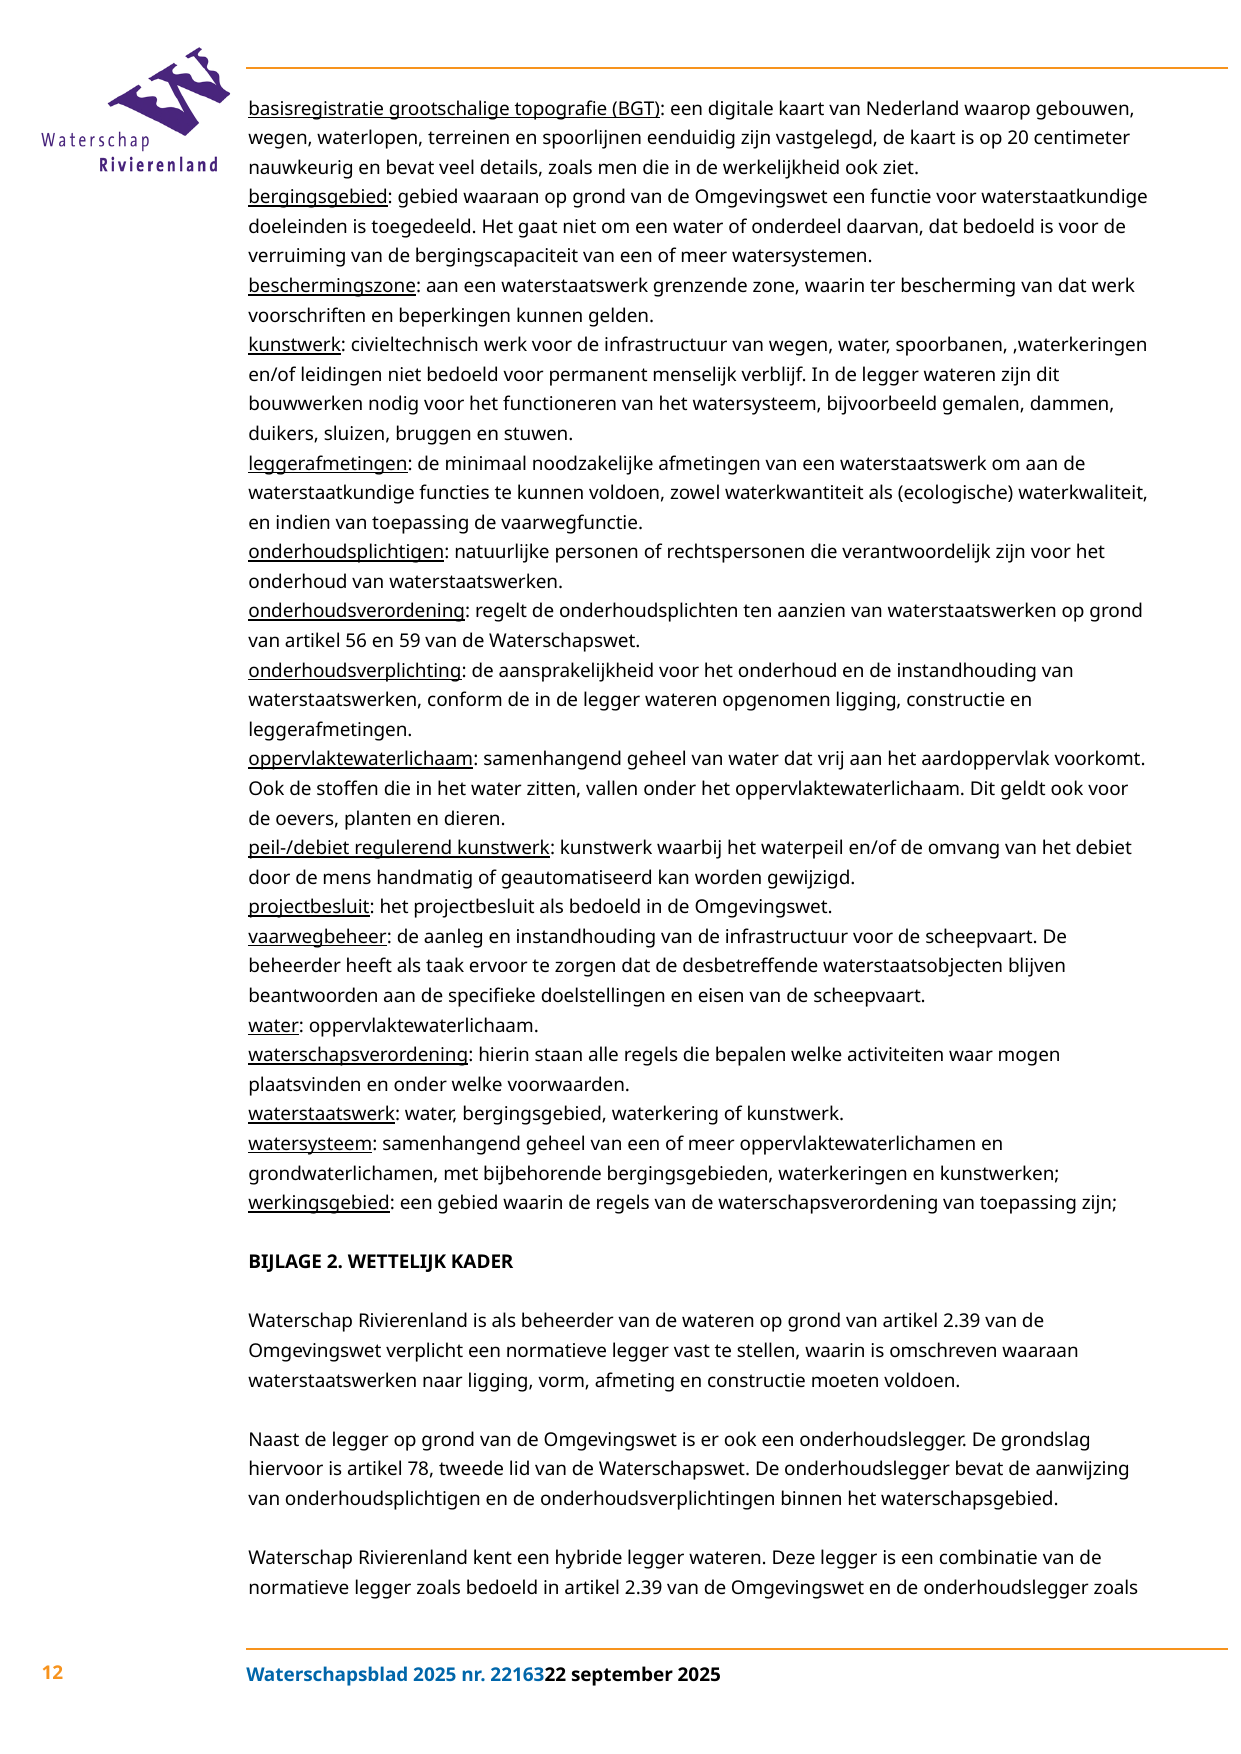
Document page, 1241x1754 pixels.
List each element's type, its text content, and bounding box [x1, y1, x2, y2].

text watersysteem: samenhangend geheel van een of meer oppervlaktewaterlichamen en grondwaterlichamen, met bijbehorende bergingsgebieden, waterkeringen en kunstwerken; [248, 1130, 1152, 1186]
text onderhoudsplichtigen: natuurlijke personen of rechtspersonen die verantwoordelijk zijn voor het onderhoud van waterstaatswerken. [248, 538, 1152, 594]
text leggerafmetingen: de minimaal noodzakelijke afmetingen van een waterstaatswerk om aan de waterstaatkundige functies te kunnen voldoen, zowel waterkwantiteit als (ecologische) waterkwaliteit, en indien van toepassing de vaarwegfunctie. [248, 450, 1152, 535]
text beschermingszone: aan een waterstaatswerk grenzende zone, waarin ter bescherming van dat werk voorschriften en beperkingen kunnen gelden. [248, 272, 1152, 328]
text waterschapsverordening: hierin staan alle regels die bepalen welke activiteiten waar mogen plaatsvinden en onder welke voorwaarden. [248, 1041, 1152, 1097]
text oppervlaktewaterlichaam: samenhangend geheel van water dat vrij aan het aardoppervlak voorkomt. Ook de stoffen die in het water zitten, vallen onder het oppervlaktewaterlichaam. Dit geldt ook voor de oevers, planten en dieren. [248, 746, 1152, 831]
text Waterschap Rivierenland is als beheerder van de wateren op grond van artikel 2.39 van de Omgevingswet verplicht een normatieve legger vast te stellen, waarin is omschreven waaraan waterstaatswerken naar ligging, vorm, afmeting en constructie moeten voldoen. [248, 1308, 1152, 1393]
text water: oppervlaktewaterlichaam. [248, 1012, 1152, 1038]
text projectbesluit: het projectbesluit als bedoeld in de Omgevingswet. [248, 893, 1152, 919]
picture [41, 47, 231, 172]
text onderhoudsverplichting: de aansprakelijkheid voor het onderhoud en de instandhouding van waterstaatswerken, conform de in de legger wateren opgenomen ligging, constructie en leggerafmetingen. [248, 657, 1152, 742]
text kunstwerk: civieltechnisch werk voor de infrastructuur van wegen, water, spoorbanen, ,waterkeringen en/of leidingen niet bedoeld voor permanent menselijk verblijf. In de legger wateren zijn dit bouwwerken nodig voor het functioneren van het watersysteem, bijvoorbeeld gemalen, dammen, duikers, sluizen, bruggen en stuwen. [248, 331, 1152, 446]
text bergingsgebied: gebied waaraan op grond van de Omgevingswet een functie voor waterstaatkundige doeleinden is toegedeeld. Het gaat niet om een water of onderdeel daarvan, dat bedoeld is voor de verruiming van de bergingscapaciteit van een of meer watersystemen. [248, 183, 1152, 268]
text waterstaatswerk: water, bergingsgebied, waterkering of kunstwerk. [248, 1101, 1152, 1126]
text peil-/debiet regulerend kunstwerk: kunstwerk waarbij het waterpeil en/of de omvang van het debiet door de mens handmatig of geautomatiseerd kan worden gewijzigd. [248, 834, 1152, 890]
text onderhoudsverordening: regelt de onderhoudsplichten ten aanzien van waterstaatswerken op grond van artikel 56 en 59 van de Waterschapswet. [248, 598, 1152, 653]
text BIJLAGE 2. WETTELIJK KADER [248, 1248, 1152, 1274]
text Waterschap Rivierenland kent een hybride legger wateren. Deze legger is een combinatie van de normatieve legger zoals bedoeld in artikel 2.39 van de Omgevingswet en de onderhoudslegger zoals [248, 1544, 1152, 1600]
text basisregistratie grootschalige topografie (BGT): een digitale kaart van Nederland waarop gebouwen, wegen, waterlopen, terreinen en spoorlijnen eenduidig zijn vastgelegd, de kaart is op 20 centimeter nauwkeurig en bevat veel details, zoals men die in de werkelijkheid ook ziet. [248, 95, 1152, 180]
text werkingsgebied: een gebied waarin de regels van de waterschapsverordening van toepassing zijn; [248, 1189, 1152, 1215]
text vaarwegbeheer: de aanleg en instandhouding van de infrastructuur voor de scheepvaart. De beheerder heeft als taak ervoor te zorgen dat de desbetreffende waterstaatsobjecten blijven beantwoorden aan de specifieke doelstellingen en eisen van de scheepvaart. [248, 923, 1152, 1008]
text Naast de legger op grond van de Omgevingswet is er ook een onderhoudslegger. De grondslag hiervoor is artikel 78, tweede lid van de Waterschapswet. De onderhoudslegger bevat de aanwijzing van onderhoudsplichtigen en de onderhoudsverplichtingen binnen het waterschapsgebied. [248, 1426, 1152, 1511]
